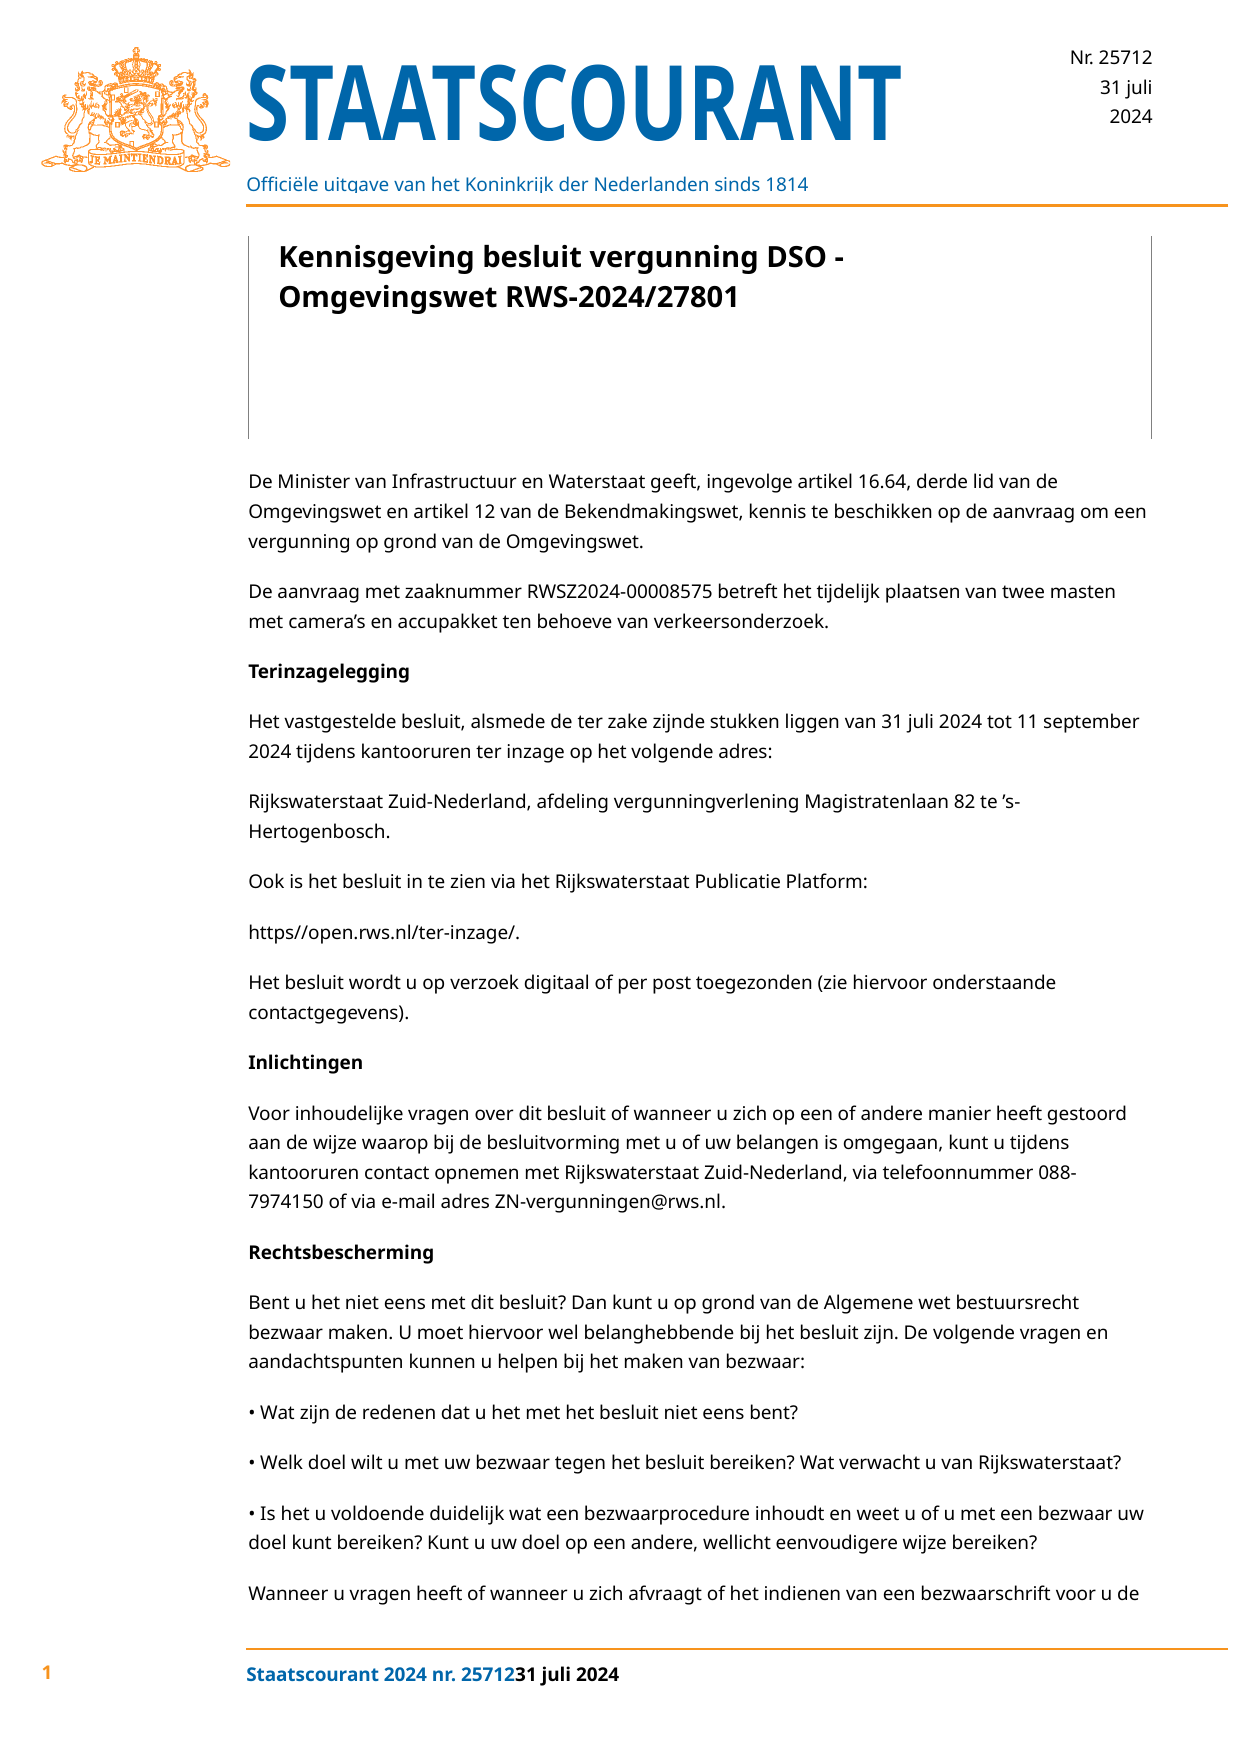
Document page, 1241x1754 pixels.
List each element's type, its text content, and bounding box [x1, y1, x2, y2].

text Het vastgestelde besluit, alsmede de ter zake zijnde stukken liggen van 31 juli 2024 tot 11 september 2024 tijdens kantooruren ter inzage op het volgende adres: [248, 709, 1152, 764]
table_header [850, 236, 912, 413]
text Inlichtingen [248, 1049, 1152, 1075]
text Ook is het besluit in te zien via het Rijkswaterstaat Publicatie Platform: [248, 869, 1152, 894]
text https//open.rws.nl/ter-inzage/. [248, 919, 1152, 945]
text Rechtsbescherming [248, 1239, 1152, 1265]
text • Welk doel wilt u met uw bezwaar tegen het besluit bereiken? Wat verwacht u van Rijkswaterstaat? [248, 1449, 1152, 1475]
text Wanneer u vragen heeft of wanneer u zich afvraagt of het indienen van een bezwaarschrift voor u de [248, 1580, 1152, 1606]
table_header [1090, 236, 1151, 413]
text • Is het u voldoende duidelijk wat een bezwaarprocedure inhoudt en weet u of u met een bezwaar uw doel kunt bereiken? Kunt u uw doel op een andere, wellicht eenvoudigere wijze bereiken? [248, 1500, 1152, 1555]
text Terinzagelegging [248, 658, 1152, 684]
text • Wat zijn de redenen dat u het met het besluit niet eens bent? [248, 1399, 1152, 1425]
text De aanvraag met zaaknummer RWSZ2024-00008575 betreft het tijdelijk plaatsen van twee masten met camera’s en accupakket ten behoeve van verkeersonderzoek. [248, 578, 1152, 633]
table_header Kennisgeving besluit vergunning DSO - Omgevingswet RWS-2024/27801 [249, 236, 850, 439]
picture [41, 47, 231, 172]
text Bent u het niet eens met dit besluit? Dan kunt u op grond van de Algemene wet bestuursrecht bezwaar maken. U moet hiervoor wel belanghebbende bij het besluit zijn. De volgende vragen en aandachtspunten kunnen u helpen bij het maken van bezwaar: [248, 1289, 1152, 1374]
text De Minister van Infrastructuur en Waterstaat geeft, ingevolge artikel 16.64, derde lid van de Omgevingswet en artikel 12 van de Bekendmakingswet, kennis te beschikken op de aanvraag om een vergunning op grond van de Omgevingswet. [248, 469, 1152, 553]
picture [912, 236, 1090, 414]
text Rijkswaterstaat Zuid-Nederland, afdeling vergunningverlening Magistratenlaan 82 te ’s-Hertogenbosch. [248, 789, 1152, 844]
table_header [850, 414, 1151, 439]
text Het besluit wordt u op verzoek digitaal of per post toegezonden (zie hiervoor onderstaande contactgegevens). [248, 969, 1152, 1025]
text Voor inhoudelijke vragen over dit besluit of wanneer u zich op een of andere manier heeft gestoord aan de wijze waarop bij de besluitvorming met u of uw belangen is omgegaan, kunt u tijdens kantooruren contact opnemen met Rijkswaterstaat Zuid-Nederland, via telefoonnummer 088-7974150 of via e-mail adres ZN-vergunningen@rws.nl. [248, 1100, 1152, 1214]
